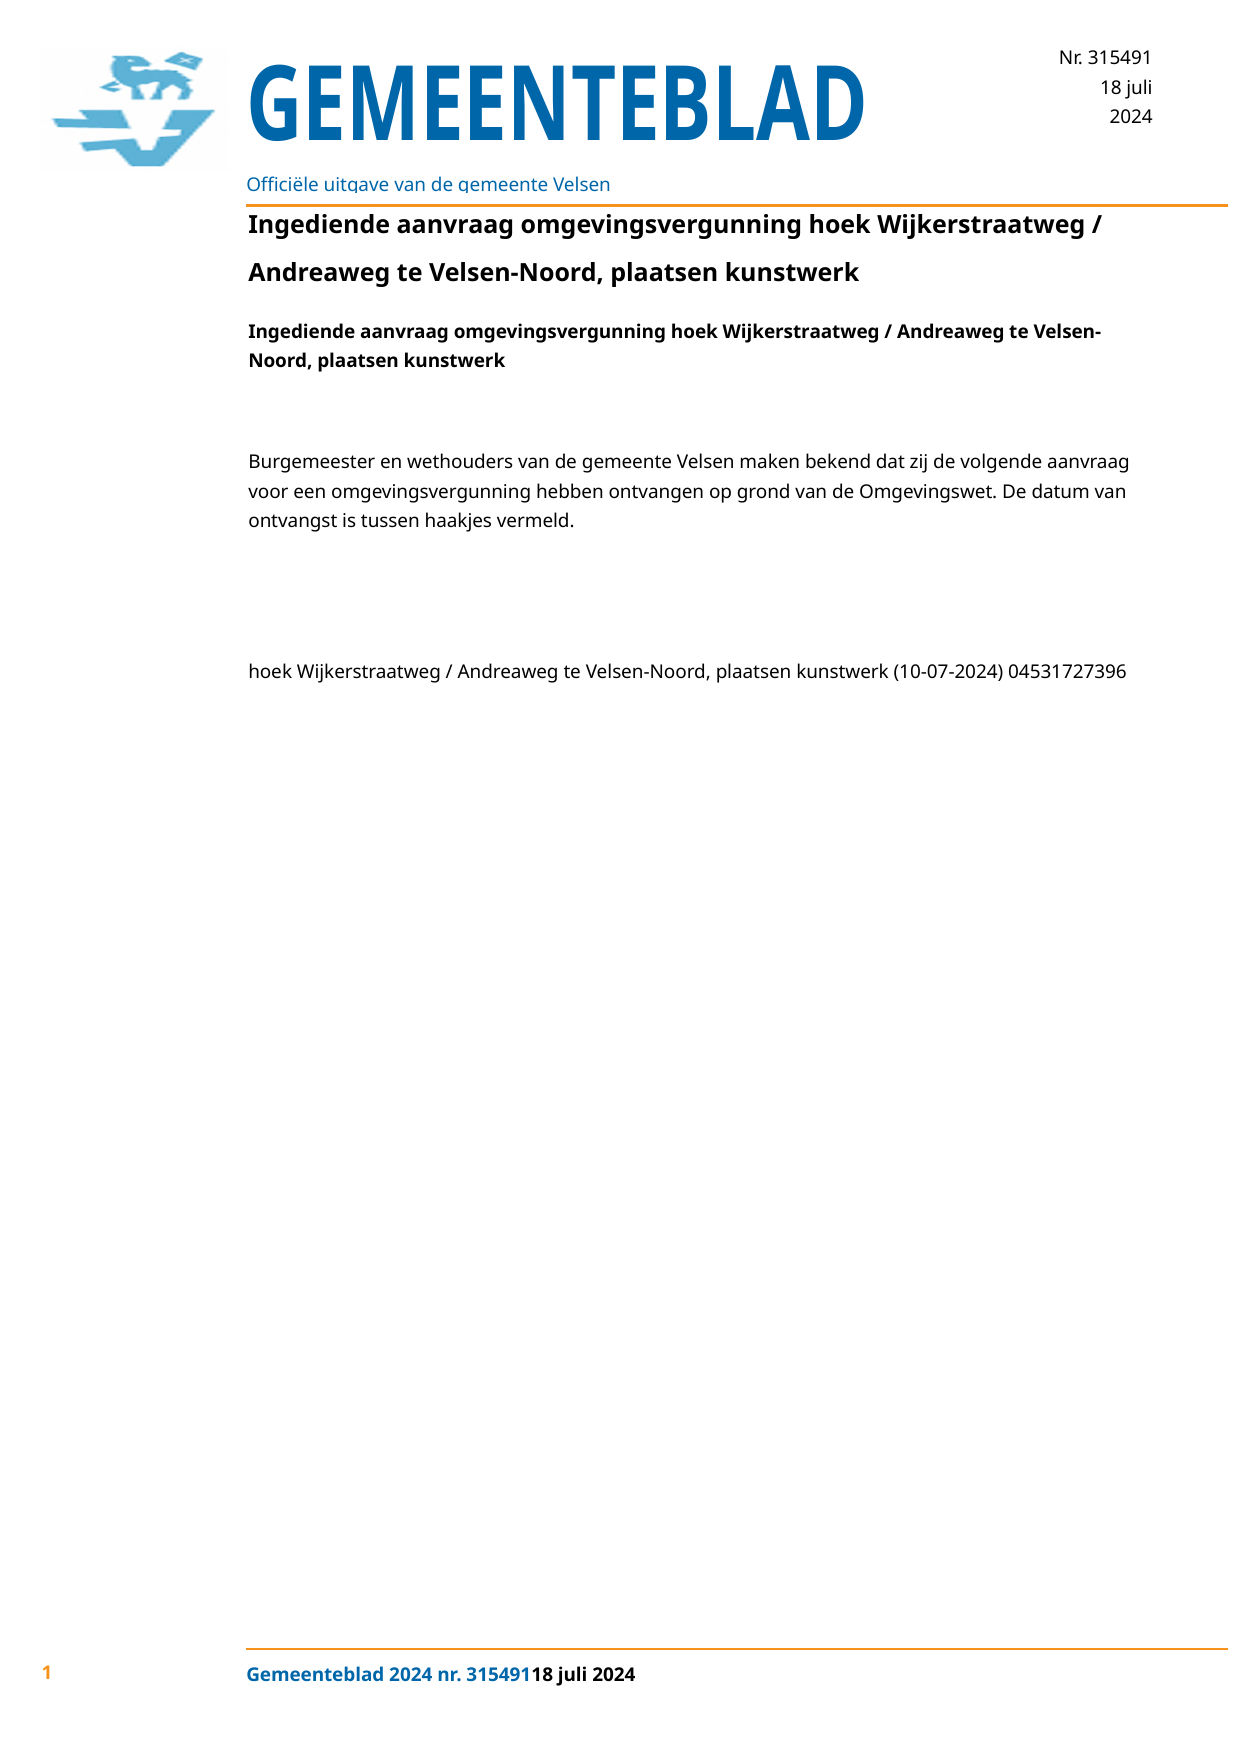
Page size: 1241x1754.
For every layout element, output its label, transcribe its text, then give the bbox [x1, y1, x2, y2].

picture [41, 47, 231, 172]
text hoek Wijkerstraatweg / Andreaweg te Velsen-Noord, plaatsen kunstwerk (10-07-2024) 04531727396 [248, 659, 1152, 684]
text Ingediende aanvraag omgevingsvergunning hoek Wijkerstraatweg / Andreaweg te Velsen-Noord, plaatsen kunstwerk [248, 207, 1152, 288]
text Ingediende aanvraag omgevingsvergunning hoek Wijkerstraatweg / Andreaweg te Velsen-Noord, plaatsen kunstwerk [248, 318, 1152, 373]
text Burgemeester en wethouders van de gemeente Velsen maken bekend dat zij de volgende aanvraag voor een omgevingsvergunning hebben ontvangen op grond van de Omgevingswet. De datum van ontvangst is tussen haakjes vermeld. [248, 448, 1152, 533]
